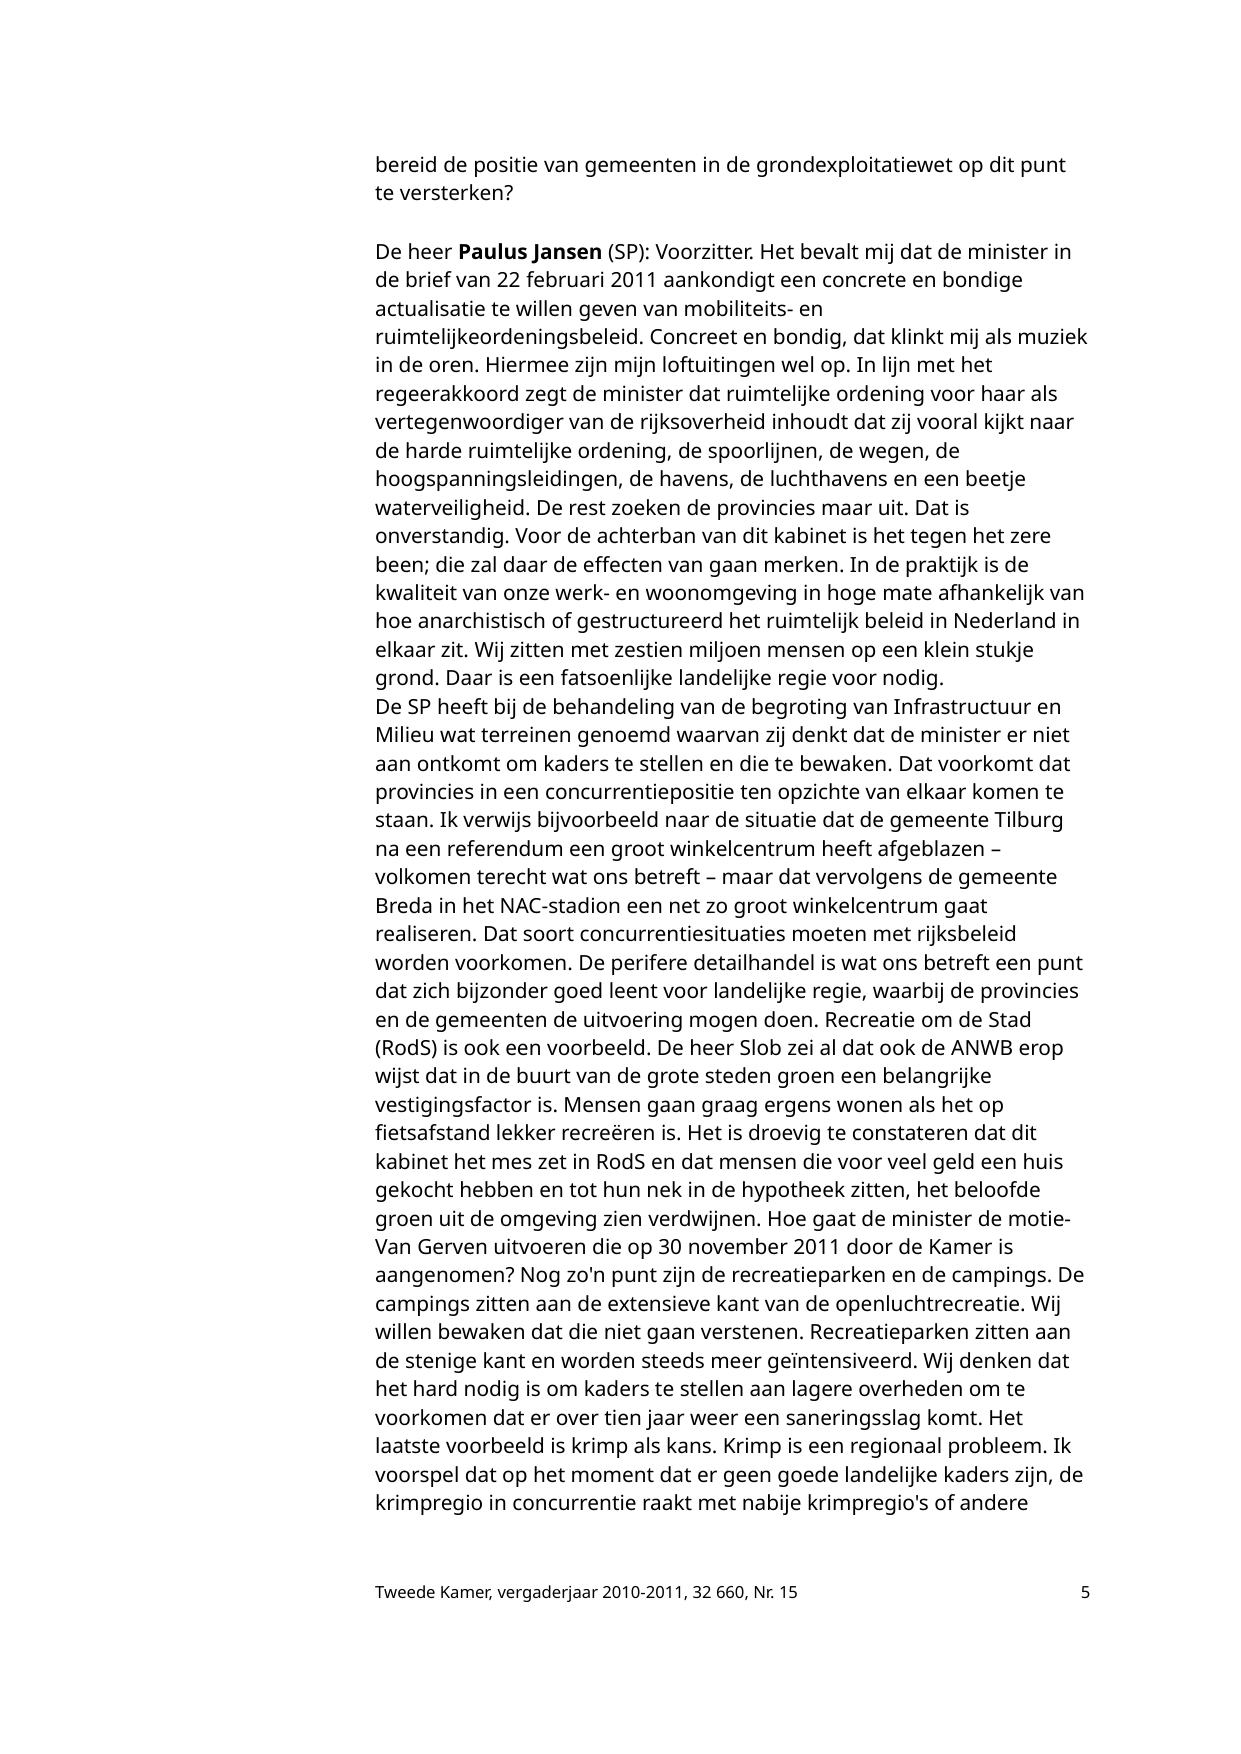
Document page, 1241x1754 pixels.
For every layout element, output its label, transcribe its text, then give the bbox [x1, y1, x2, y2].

text De heer Paulus Jansen (SP): Voorzitter. Het bevalt mij dat de minister in de brief van 22 februari 2011 aankondigt een concrete en bondige actualisatie te willen geven van mobiliteits- en ruimtelijkeordeningsbeleid. Concreet en bondig, dat klinkt mij als muziek in de oren. Hiermee zijn mijn loftuitingen wel op. In lijn met het regeerakkoord zegt de minister dat ruimtelijke ordening voor haar als vertegenwoordiger van de rijksoverheid inhoudt dat zij vooral kijkt naar de harde ruimtelijke ordening, de spoorlijnen, de wegen, de hoogspanningsleidingen, de havens, de luchthavens en een beetje waterveiligheid. De rest zoeken de provincies maar uit. Dat is onverstandig. Voor de achterban van dit kabinet is het tegen het zere been; die zal daar de effecten van gaan merken. In de praktijk is de kwaliteit van onze werk- en woonomgeving in hoge mate afhankelijk van hoe anarchistisch of gestructureerd het ruimtelijk beleid in Nederland in elkaar zit. Wij zitten met zestien miljoen mensen op een klein stukje grond. Daar is een fatsoenlijke landelijke regie voor nodig. [375, 237, 1090, 692]
text De SP heeft bij de behandeling van de begroting van Infrastructuur en Milieu wat terreinen genoemd waarvan zij denkt dat de minister er niet aan ontkomt om kaders te stellen en die te bewaken. Dat voorkomt dat provincies in een concurrentiepositie ten opzichte van elkaar komen te staan. Ik verwijs bijvoorbeeld naar de situatie dat de gemeente Tilburg na een referendum een groot winkelcentrum heeft afgeblazen – volkomen terecht wat ons betreft – maar dat vervolgens de gemeente Breda in het NAC-stadion een net zo groot winkelcentrum gaat realiseren. Dat soort concurrentiesituaties moeten met rijksbeleid worden voorkomen. De perifere detailhandel is wat ons betreft een punt dat zich bijzonder goed leent voor landelijke regie, waarbij de provincies en de gemeenten de uitvoering mogen doen. Recreatie om de Stad (RodS) is ook een voorbeeld. De heer Slob zei al dat ook de ANWB erop wijst dat in de buurt van de grote steden groen een belangrijke vestigingsfactor is. Mensen gaan graag ergens wonen als het op fietsafstand lekker recreëren is. Het is droevig te constateren dat dit kabinet het mes zet in RodS en dat mensen die voor veel geld een huis gekocht hebben en tot hun nek in de hypotheek zitten, het beloofde groen uit de omgeving zien verdwijnen. Hoe gaat de minister de motie-Van Gerven uitvoeren die op 30 november 2011 door de Kamer is aangenomen? Nog zo'n punt zijn de recreatieparken en de campings. De campings zitten aan de extensieve kant van de openluchtrecreatie. Wij willen bewaken dat die niet gaan verstenen. Recreatieparken zitten aan de stenige kant en worden steeds meer geïntensiveerd. Wij denken dat het hard nodig is om kaders te stellen aan lagere overheden om te voorkomen dat er over tien jaar weer een saneringsslag komt. Het laatste voorbeeld is krimp als kans. Krimp is een regionaal probleem. Ik voorspel dat op het moment dat er geen goede landelijke kaders zijn, de krimpregio in concurrentie raakt met nabije krimpregio's of andere [375, 692, 1090, 1517]
text bereid de positie van gemeenten in de grondexploitatiewet op dit punt te versterken? [375, 150, 1090, 207]
